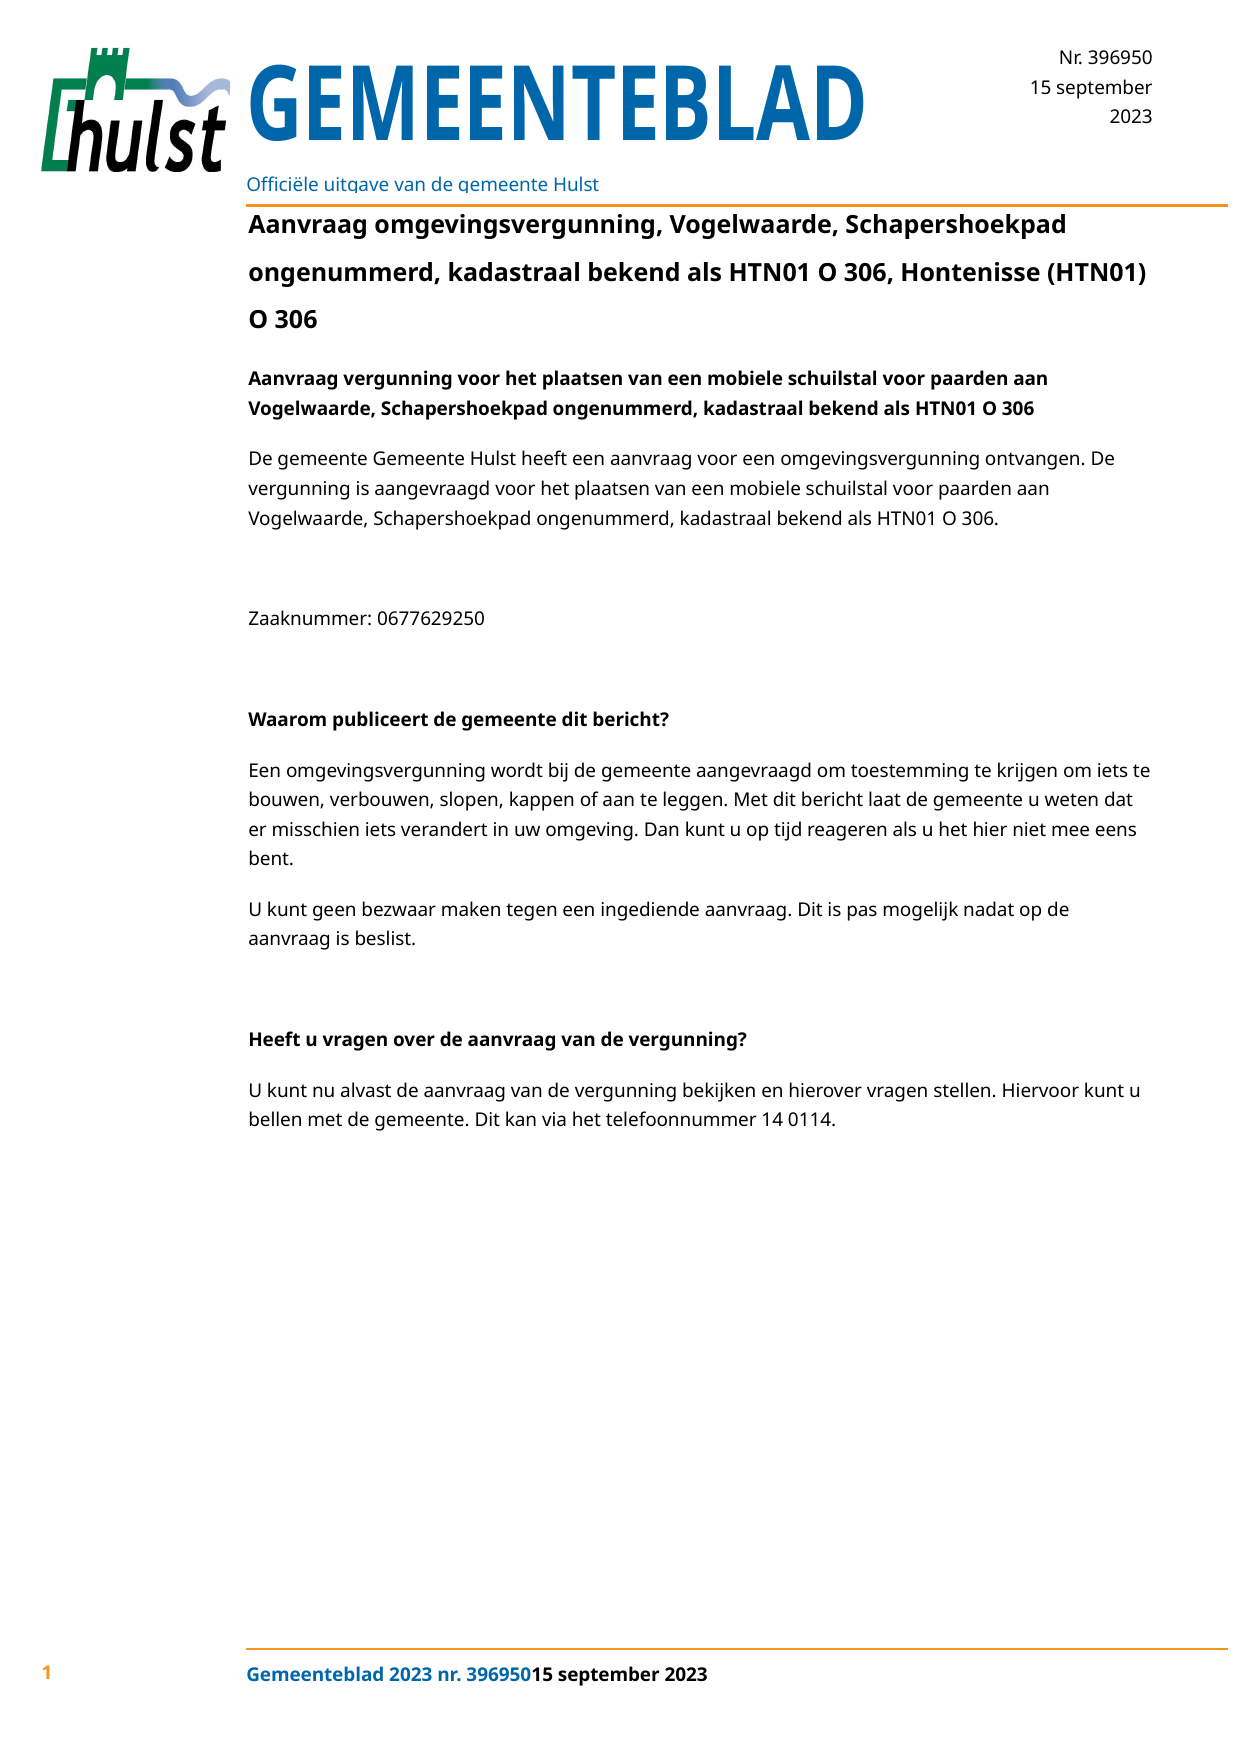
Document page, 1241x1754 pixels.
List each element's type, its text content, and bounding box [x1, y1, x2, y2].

text U kunt nu alvast de aanvraag van de vergunning bekijken en hierover vragen stellen. Hiervoor kunt u bellen met de gemeente. Dit kan via het telefoonnummer 14 0114. [248, 1077, 1152, 1132]
text Zaaknummer: 0677629250 [248, 606, 1152, 631]
text Aanvraag omgevingsvergunning, Vogelwaarde, Schapershoekpad ongenummerd, kadastraal bekend als HTN01 O 306, Hontenisse (HTN01) O 306 [248, 207, 1152, 336]
picture [41, 47, 231, 172]
text U kunt geen bezwaar maken tegen een ingediende aanvraag. Dit is pas mogelijk nadat op de aanvraag is beslist. [248, 896, 1152, 951]
text Aanvraag vergunning voor het plaatsen van een mobiele schuilstal voor paarden aan Vogelwaarde, Schapershoekpad ongenummerd, kadastraal bekend als HTN01 O 306 [248, 366, 1152, 421]
text Heeft u vragen over de aanvraag van de vergunning? [248, 1026, 1152, 1052]
text Een omgevingsvergunning wordt bij de gemeente aangevraagd om toestemming te krijgen om iets te bouwen, verbouwen, slopen, kappen of aan te leggen. Met dit bericht laat de gemeente u weten dat er misschien iets verandert in uw omgeving. Dan kunt u op tijd reageren als u het hier niet mee eens bent. [248, 757, 1152, 871]
text Waarom publiceert de gemeente dit bericht? [248, 706, 1152, 732]
text De gemeente Gemeente Hulst heeft een aanvraag voor een omgevingsvergunning ontvangen. De vergunning is aangevraagd voor het plaatsen van een mobiele schuilstal voor paarden aan Vogelwaarde, Schapershoekpad ongenummerd, kadastraal bekend als HTN01 O 306. [248, 446, 1152, 530]
